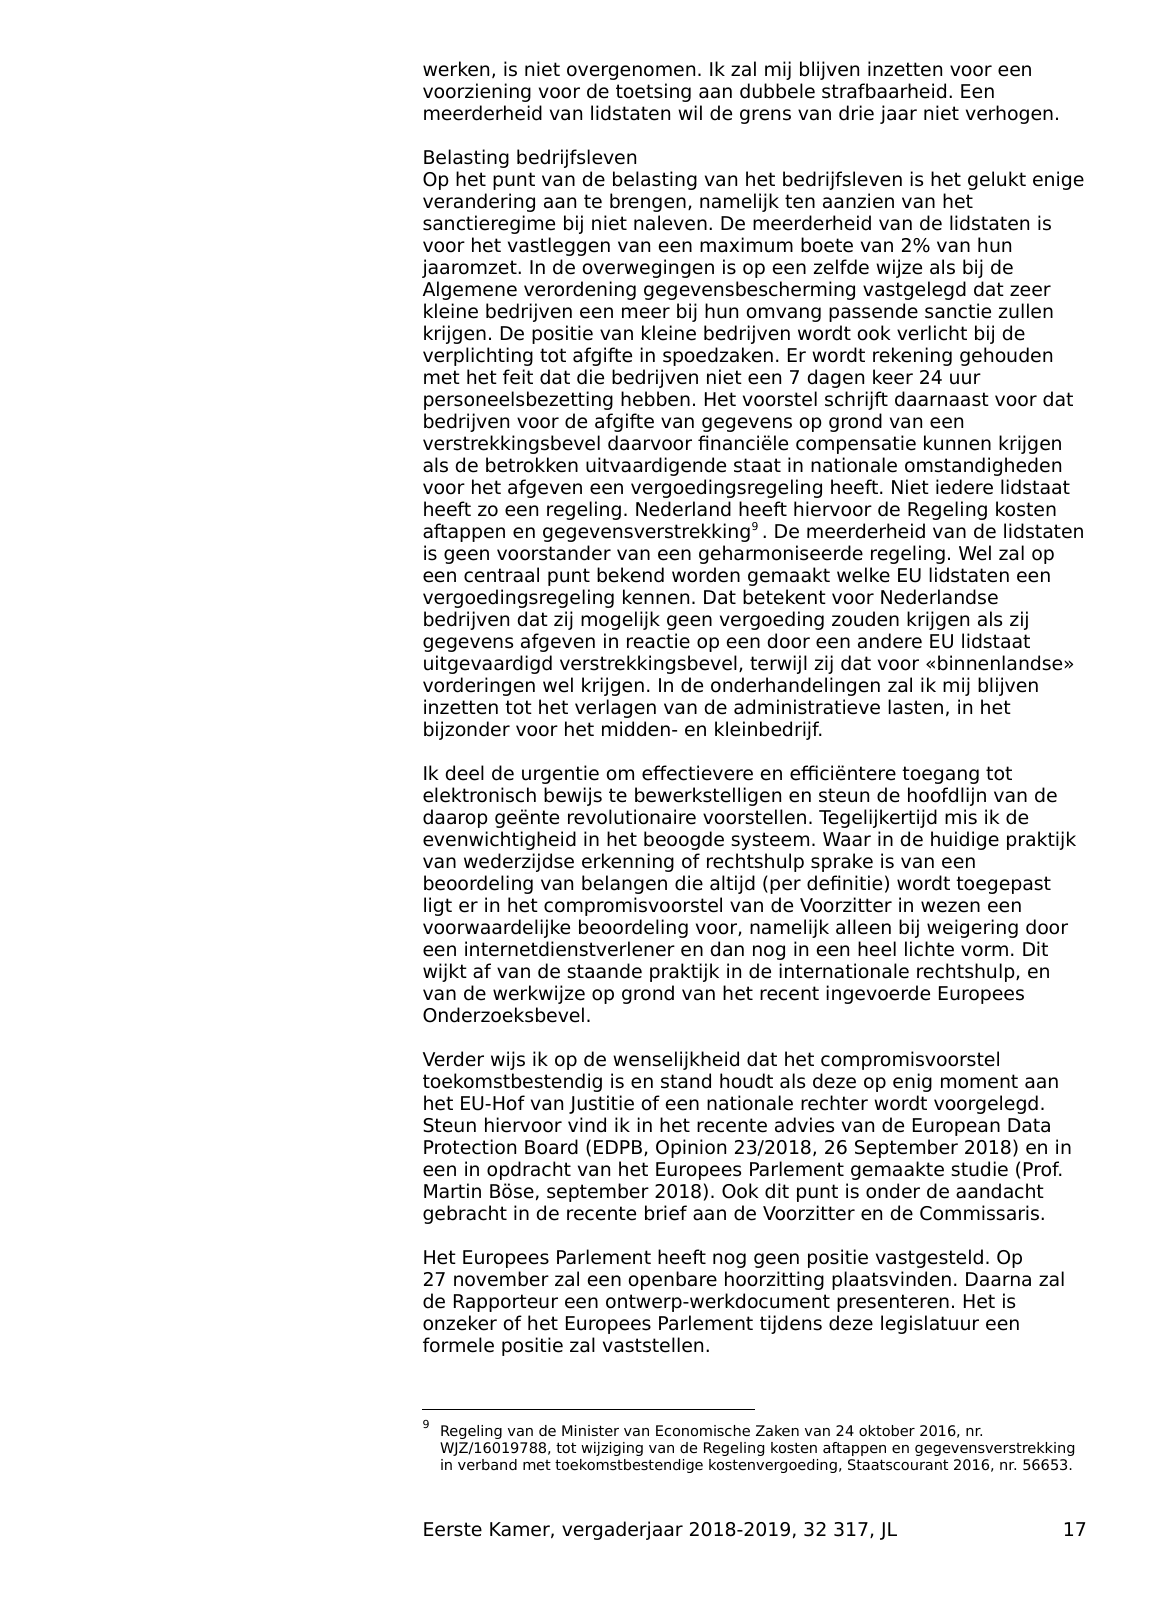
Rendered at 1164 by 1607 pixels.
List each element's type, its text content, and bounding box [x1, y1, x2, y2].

text Verder wijs ik op de wenselijkheid dat het compromisvoorstel toekomstbestendig is en stand houdt als deze op enig moment aan het EU-Hof van Justitie of een nationale rechter wordt voorgelegd. Steun hiervoor vind ik in het recente advies van de European Data Protection Board (EDPB, Opinion 23/2018, 26 September 2018) en in een in opdracht van het Europees Parlement gemaakte studie (Prof. Martin Böse, september 2018). Ook dit punt is onder de aandacht gebracht in de recente brief aan de Voorzitter en de Commissaris. [422, 1049, 1087, 1224]
text Regeling van de Minister van Economische Zaken van 24 oktober 2016, nr. WJZ/16019788, tot wijziging van de Regeling kosten aftappen en gegevensverstrekking in verband met toekomstbestendige kostenvergoeding, Staatscourant 2016, nr. 56653. [422, 1418, 1087, 1474]
text Het Europees Parlement heeft nog geen positie vastgesteld. Op 27 november zal een openbare hoorzitting plaatsvinden. Daarna zal de Rapporteur een ontwerp-werkdocument presenteren. Het is onzeker of het Europees Parlement tijdens deze legislatuur een formele positie zal vaststellen. [422, 1247, 1087, 1357]
text Belasting bedrijfsleven [422, 147, 1087, 169]
text Op het punt van de belasting van het bedrijfsleven is het gelukt enige verandering aan te brengen, namelijk ten aanzien van het sanctieregime bij niet naleven. De meerderheid van de lidstaten is voor het vastleggen van een maximum boete van 2% van hun jaaromzet. In de overwegingen is op een zelfde wijze als bij de Algemene verordening gegevensbescherming vastgelegd dat zeer kleine bedrijven een meer bij hun omvang passende sanctie zullen krijgen. De positie van kleine bedrijven wordt ook verlicht bij de verplichting tot afgifte in spoedzaken. Er wordt rekening gehouden met het feit dat die bedrijven niet een 7 dagen keer 24 uur personeelsbezetting hebben. Het voorstel schrijft daarnaast voor dat bedrijven voor de afgifte van gegevens op grond van een verstrekkingsbevel daarvoor financiële compensatie kunnen krijgen als de betrokken uitvaardigende staat in nationale omstandigheden voor het afgeven een vergoedingsregeling heeft. Niet iedere lidstaat heeft zo een regeling. Nederland heeft hiervoor de Regeling kosten aftappen en gegevensverstrekking. De meerderheid van de lidstaten is geen voorstander van een geharmoniseerde regeling. Wel zal op een centraal punt bekend worden gemaakt welke EU lidstaten een vergoedingsregeling kennen. Dat betekent voor Nederlandse bedrijven dat zij mogelijk geen vergoeding zouden krijgen als zij gegevens afgeven in reactie op een door een andere EU lidstaat uitgevaardigd verstrekkingsbevel, terwijl zij dat voor «binnenlandse» vorderingen wel krijgen. In de onderhandelingen zal ik mij blijven inzetten tot het verlagen van de administratieve lasten, in het bijzonder voor het midden- en kleinbedrijf. [422, 169, 1087, 741]
text Ik deel de urgentie om effectievere en efficiëntere toegang tot elektronisch bewijs te bewerkstelligen en steun de hoofdlijn van de daarop geënte revolutionaire voorstellen. Tegelijkertijd mis ik de evenwichtigheid in het beoogde systeem. Waar in de huidige praktijk van wederzijdse erkenning of rechtshulp sprake is van een beoordeling van belangen die altijd (per definitie) wordt toegepast ligt er in het compromisvoorstel van de Voorzitter in wezen een voorwaardelijke beoordeling voor, namelijk alleen bij weigering door een internetdienstverlener en dan nog in een heel lichte vorm. Dit wijkt af van de staande praktijk in de internationale rechtshulp, en van de werkwijze op grond van het recent ingevoerde Europees Onderzoeksbevel. [422, 763, 1087, 1027]
text werken, is niet overgenomen. Ik zal mij blijven inzetten voor een voorziening voor de toetsing aan dubbele strafbaarheid. Een meerderheid van lidstaten wil de grens van drie jaar niet verhogen. [422, 59, 1087, 125]
